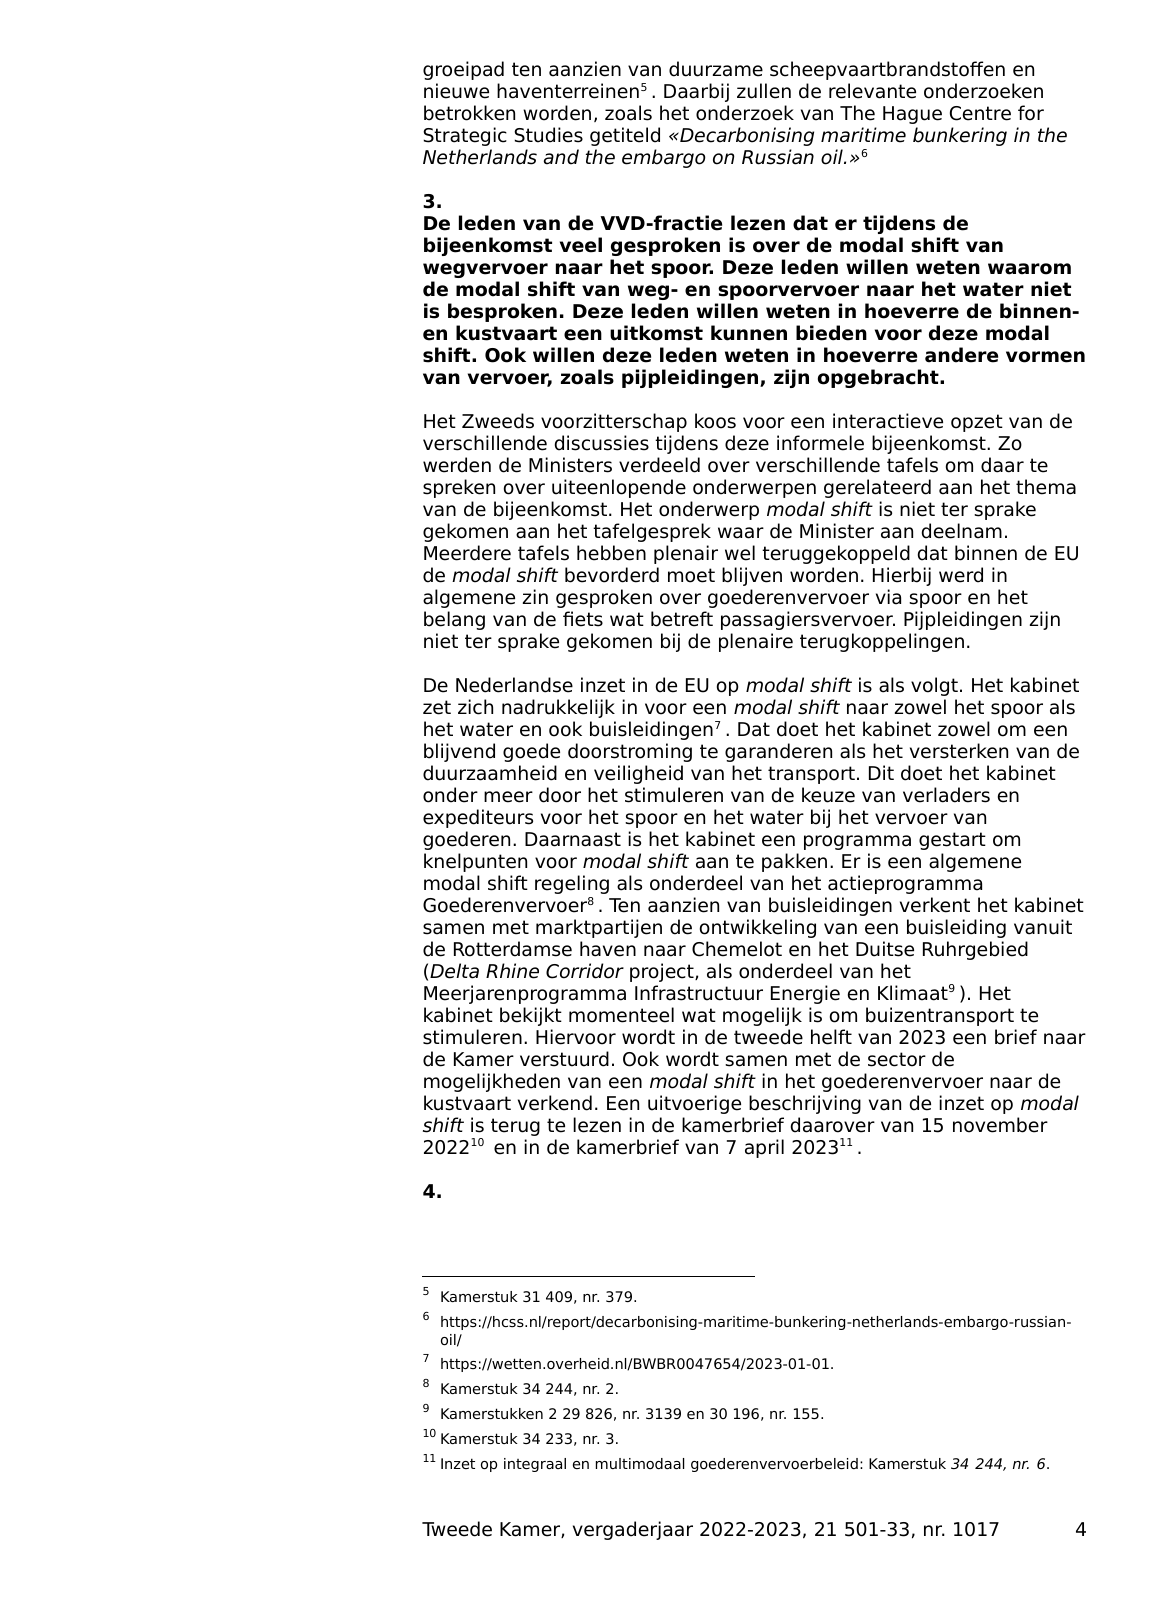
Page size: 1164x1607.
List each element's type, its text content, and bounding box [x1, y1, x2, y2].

text groeipad ten aanzien van duurzame scheepvaartbrandstoffen en nieuwe haventerreinen. Daarbij zullen de relevante onderzoeken betrokken worden, zoals het onderzoek van The Hague Centre for Strategic Studies getiteld «Decarbonising maritime bunkering in the Netherlands and the embargo on Russian oil.» [422, 59, 1087, 169]
text De leden van de VVD-fractie lezen dat er tijdens de bijeenkomst veel gesproken is over de modal shift van wegvervoer naar het spoor. Deze leden willen weten waarom de modal shift van weg- en spoorvervoer naar het water niet is besproken. Deze leden willen weten in hoeverre de binnen- en kustvaart een uitkomst kunnen bieden voor deze modal shift. Ook willen deze leden weten in hoeverre andere vormen van vervoer, zoals pijpleidingen, zijn opgebracht. [422, 213, 1087, 389]
text Kamerstuk 34 244, nr. 2. [422, 1377, 1087, 1399]
text https://hcss.nl/report/decarbonising-maritime-bunkering-netherlands-embargo-russian-oil/ [422, 1310, 1087, 1349]
text Kamerstuk 34 233, nr. 3. [422, 1427, 1087, 1449]
text Kamerstuk 31 409, nr. 379. [422, 1285, 1087, 1307]
text Inzet op integraal en multimodaal goederenvervoerbeleid: Kamerstuk 34 244, nr. 6. [422, 1452, 1087, 1474]
text 3. [422, 191, 1087, 213]
text De Nederlandse inzet in de EU op modal shift is als volgt. Het kabinet zet zich nadrukkelijk in voor een modal shift naar zowel het spoor als het water en ook buisleidingen. Dat doet het kabinet zowel om een blijvend goede doorstroming te garanderen als het versterken van de duurzaamheid en veiligheid van het transport. Dit doet het kabinet onder meer door het stimuleren van de keuze van verladers en expediteurs voor het spoor en het water bij het vervoer van goederen. Daarnaast is het kabinet een programma gestart om knelpunten voor modal shift aan te pakken. Er is een algemene modal shift regeling als onderdeel van het actieprogramma Goederenvervoer. Ten aanzien van buisleidingen verkent het kabinet samen met marktpartijen de ontwikkeling van een buisleiding vanuit de Rotterdamse haven naar Chemelot en het Duitse Ruhrgebied (Delta Rhine Corridor project, als onderdeel van het Meerjarenprogramma Infrastructuur Energie en Klimaat). Het kabinet bekijkt momenteel wat mogelijk is om buizentransport te stimuleren. Hiervoor wordt in de tweede helft van 2023 een brief naar de Kamer verstuurd. Ook wordt samen met de sector de mogelijkheden van een modal shift in het goederenvervoer naar de kustvaart verkend. Een uitvoerige beschrijving van de inzet op modal shift is terug te lezen in de kamerbrief daarover van 15 november 2022 en in de kamerbrief van 7 april 2023. [422, 675, 1087, 1159]
text Het Zweeds voorzitterschap koos voor een interactieve opzet van de verschillende discussies tijdens deze informele bijeenkomst. Zo werden de Ministers verdeeld over verschillende tafels om daar te spreken over uiteenlopende onderwerpen gerelateerd aan het thema van de bijeenkomst. Het onderwerp modal shift is niet ter sprake gekomen aan het tafelgesprek waar de Minister aan deelnam. Meerdere tafels hebben plenair wel teruggekoppeld dat binnen de EU de modal shift bevorderd moet blijven worden. Hierbij werd in algemene zin gesproken over goederenvervoer via spoor en het belang van de fiets wat betreft passagiersvervoer. Pijpleidingen zijn niet ter sprake gekomen bij de plenaire terugkoppelingen. [422, 411, 1087, 653]
text Kamerstukken 2 29 826, nr. 3139 en 30 196, nr. 155. [422, 1402, 1087, 1424]
text https://wetten.overheid.nl/BWBR0047654/2023-01-01. [422, 1352, 1087, 1374]
text 4. [422, 1181, 1087, 1203]
